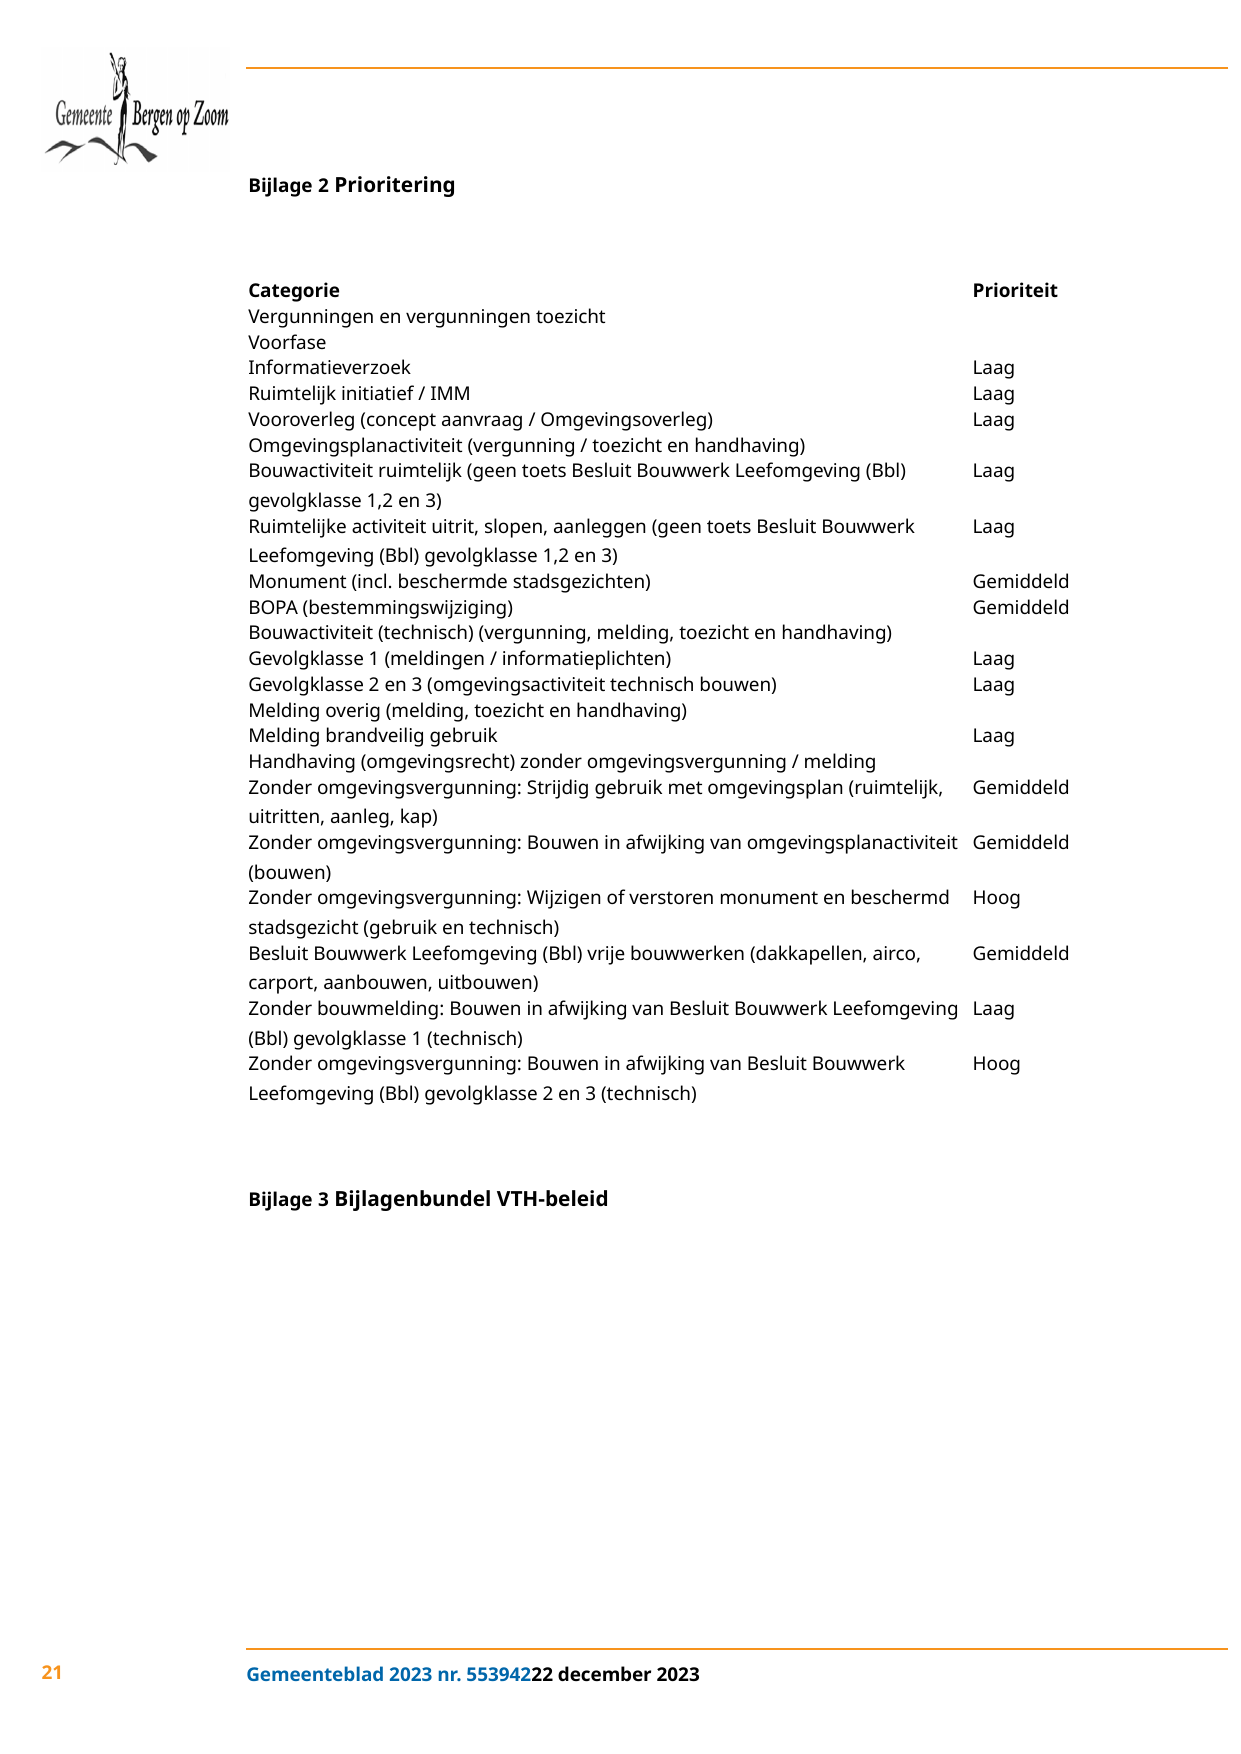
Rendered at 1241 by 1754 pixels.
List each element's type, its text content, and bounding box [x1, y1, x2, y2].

table_cell Handhaving (omgevingsrecht) zonder omgevingsvergunning / melding [248, 748, 972, 774]
table_cell [973, 303, 1152, 329]
table_cell Bouwactiviteit ruimtelijk (geen toets Besluit Bouwwerk Leefomgeving (Bbl) gevolgklasse 1,2 en 3) [248, 458, 972, 513]
table_cell [973, 432, 1152, 457]
table_cell Zonder omgevingsvergunning: Bouwen in afwijking van omgevingsplanactiviteit (bouwen) [248, 829, 972, 884]
table_cell Gemiddeld [973, 568, 1152, 594]
table_cell Laag [973, 406, 1152, 432]
table_cell Voorfase [248, 329, 972, 354]
table_header Prioriteit [973, 278, 1152, 303]
table_cell Besluit Bouwwerk Leefomgeving (Bbl) vrije bouwwerken (dakkapellen, airco, carport, aanbouwen, uitbouwen) [248, 940, 972, 995]
table_cell Hoog [973, 1051, 1152, 1106]
table_cell Ruimtelijke activiteit uitrit, slopen, aanleggen (geen toets Besluit Bouwwerk Leefomgeving (Bbl) gevolgklasse 1,2 en 3) [248, 513, 972, 568]
table_cell [973, 329, 1152, 354]
table_cell Laag [973, 458, 1152, 513]
table_cell Laag [973, 513, 1152, 568]
table_cell Hoog [973, 885, 1152, 940]
table_cell Zonder omgevingsvergunning: Strijdig gebruik met omgevingsplan (ruimtelijk, uitritten, aanleg, kap) [248, 774, 972, 829]
table_cell [973, 748, 1152, 774]
table_cell Laag [973, 995, 1152, 1051]
table_cell Zonder omgevingsvergunning: Bouwen in afwijking van Besluit Bouwwerk Leefomgeving (Bbl) gevolgklasse 2 en 3 (technisch) [248, 1051, 972, 1106]
table_cell BOPA (bestemmingswijziging) [248, 594, 972, 619]
table_cell Gevolgklasse 1 (meldingen / informatieplichten) [248, 645, 972, 671]
table_cell Laag [973, 645, 1152, 671]
table_cell Vergunningen en vergunningen toezicht [248, 303, 972, 329]
table_cell Laag [973, 355, 1152, 380]
table_cell Zonder bouwmelding: Bouwen in afwijking van Besluit Bouwwerk Leefomgeving (Bbl) gevolgklasse 1 (technisch) [248, 995, 972, 1051]
table_cell Melding overig (melding, toezicht en handhaving) [248, 697, 972, 722]
table_cell Vooroverleg (concept aanvraag / Omgevingsoverleg) [248, 406, 972, 432]
text Bijlage 2 Prioritering [248, 170, 1152, 198]
table_cell Gemiddeld [973, 774, 1152, 829]
table_header Categorie [248, 278, 972, 303]
table_cell Melding brandveilig gebruik [248, 723, 972, 748]
table_cell Bouwactiviteit (technisch) (vergunning, melding, toezicht en handhaving) [248, 620, 972, 645]
table_cell Gemiddeld [973, 940, 1152, 995]
table_cell Laag [973, 671, 1152, 697]
table_cell Omgevingsplanactiviteit (vergunning / toezicht en handhaving) [248, 432, 972, 457]
table_cell Ruimtelijk initiatief / IMM [248, 380, 972, 406]
table_cell Laag [973, 723, 1152, 748]
text Bijlage 3 Bijlagenbundel VTH-beleid [248, 1184, 1152, 1213]
table_cell [973, 697, 1152, 722]
table_cell Gevolgklasse 2 en 3 (omgevingsactiviteit technisch bouwen) [248, 671, 972, 697]
table_cell Laag [973, 380, 1152, 406]
table_cell [973, 620, 1152, 645]
table_cell Zonder omgevingsvergunning: Wijzigen of verstoren monument en beschermd stadsgezicht (gebruik en technisch) [248, 885, 972, 940]
table_cell Gemiddeld [973, 829, 1152, 884]
table_cell Monument (incl. beschermde stadsgezichten) [248, 568, 972, 594]
table_cell Gemiddeld [973, 594, 1152, 619]
table_cell Informatieverzoek [248, 355, 972, 380]
picture [41, 47, 231, 172]
